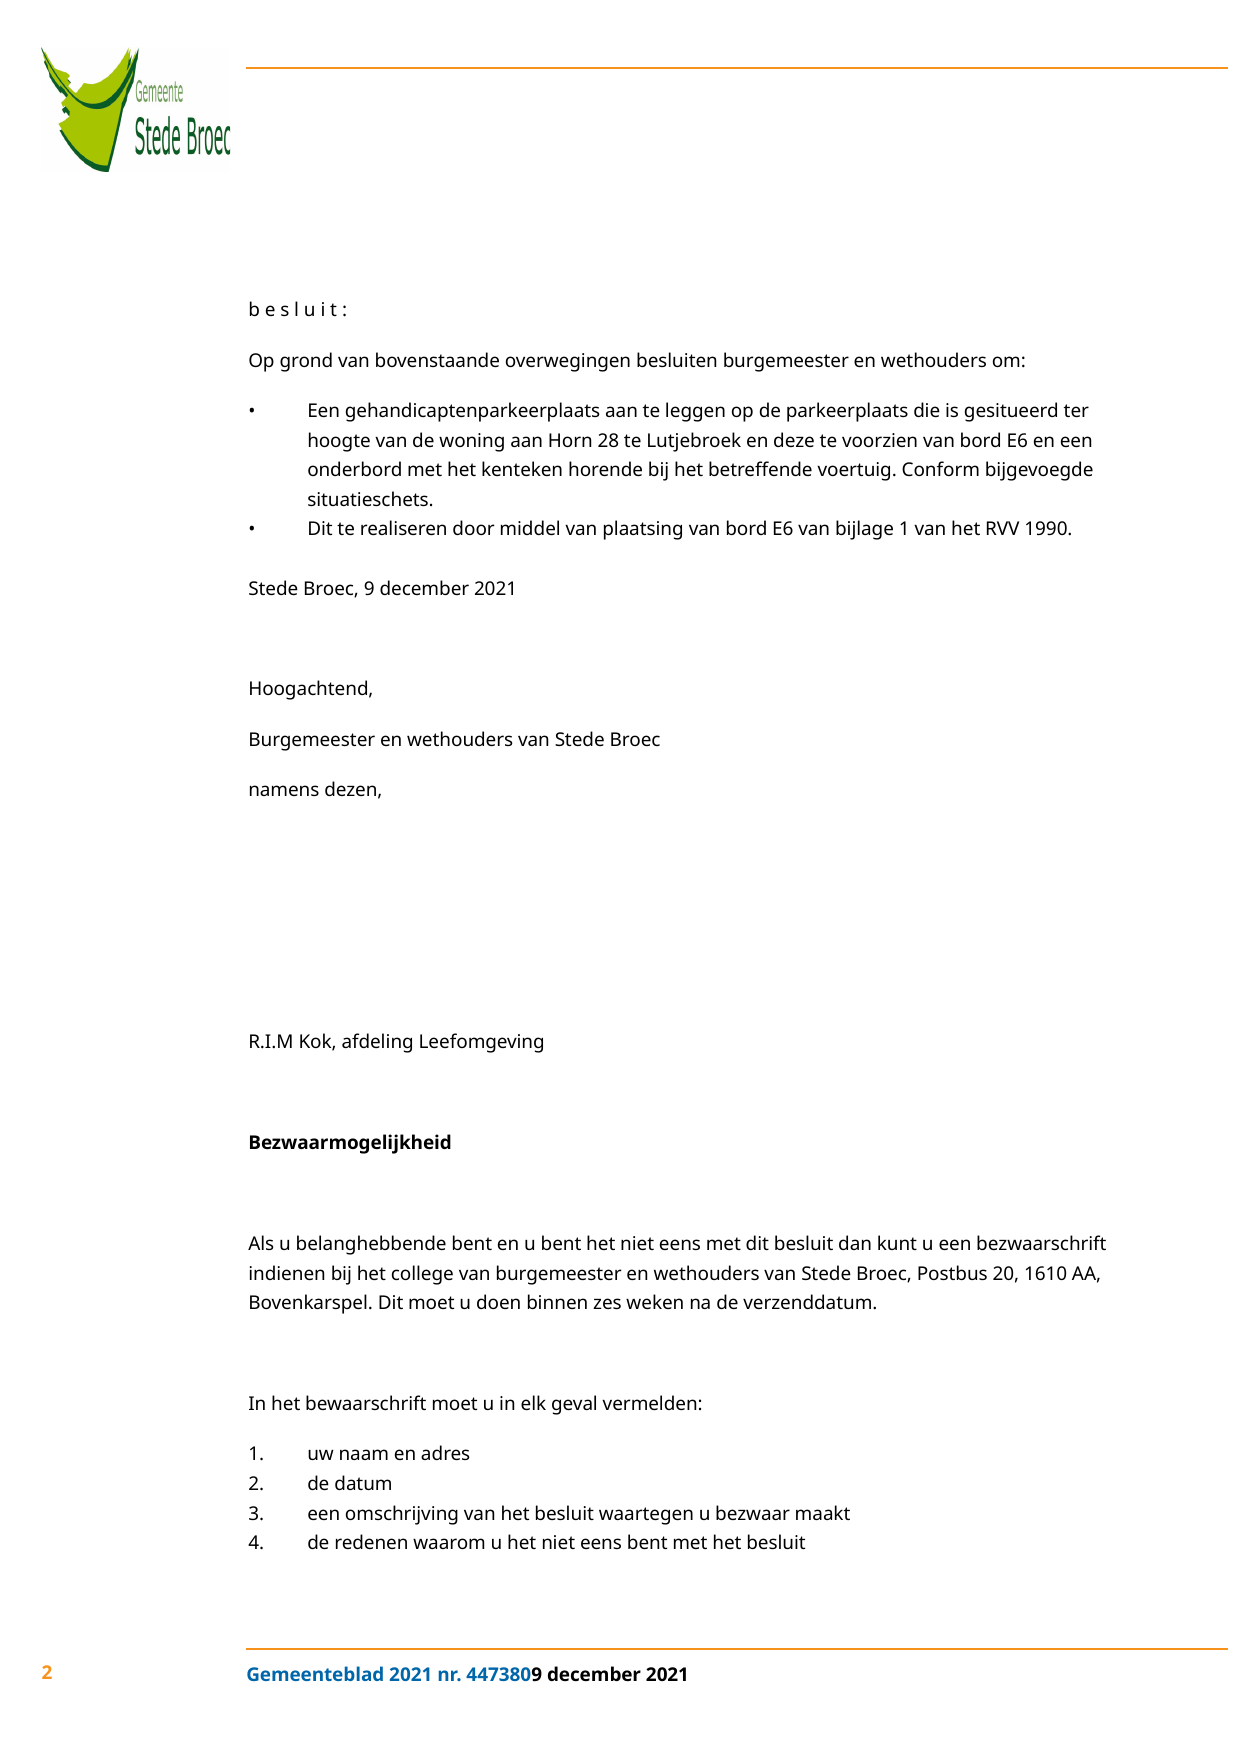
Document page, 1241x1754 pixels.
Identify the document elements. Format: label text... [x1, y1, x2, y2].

list uw naam en adres [248, 1441, 1152, 1466]
text Burgemeester en wethouders van Stede Broec [248, 726, 1152, 752]
text Bezwaarmogelijkheid [248, 1129, 1152, 1155]
list Een gehandicaptenparkeerplaats aan te leggen op de parkeerplaats die is gesitueerd ter hoogte van de woning aan Horn 28 te Lutjebroek en deze te voorzien van bord E6 en een onderbord met het kenteken horende bij het betreffende voertuig. Conform bijgevoegde situatieschets. [248, 397, 1152, 512]
text Als u belanghebbende bent en u bent het niet eens met dit besluit dan kunt u een bezwaarschrift indienen bij het college van burgemeester en wethouders van Stede Broec, Postbus 20, 1610 AA, Bovenkarspel. Dit moet u doen binnen zes weken na de verzenddatum. [248, 1230, 1152, 1315]
text In het bewaarschrift moet u in elk geval vermelden: [248, 1390, 1152, 1416]
list de datum [248, 1470, 1152, 1496]
text Stede Broec, 9 december 2021 [248, 575, 1152, 601]
list de redenen waarom u het niet eens bent met het besluit [248, 1529, 1152, 1555]
list Dit te realiseren door middel van plaatsing van bord E6 van bijlage 1 van het RVV 1990. [248, 516, 1152, 541]
picture [41, 47, 231, 172]
text Op grond van bovenstaande overwegingen besluiten burgemeester en wethouders om: [248, 347, 1152, 373]
list een omschrijving van het besluit waartegen u bezwaar maakt [248, 1500, 1152, 1526]
text namens dezen, [248, 776, 1152, 802]
text Hoogachtend, [248, 676, 1152, 701]
text b e s l u i t : [248, 296, 1152, 322]
text R.I.M Kok, afdeling Leefomgeving [248, 1028, 1152, 1054]
